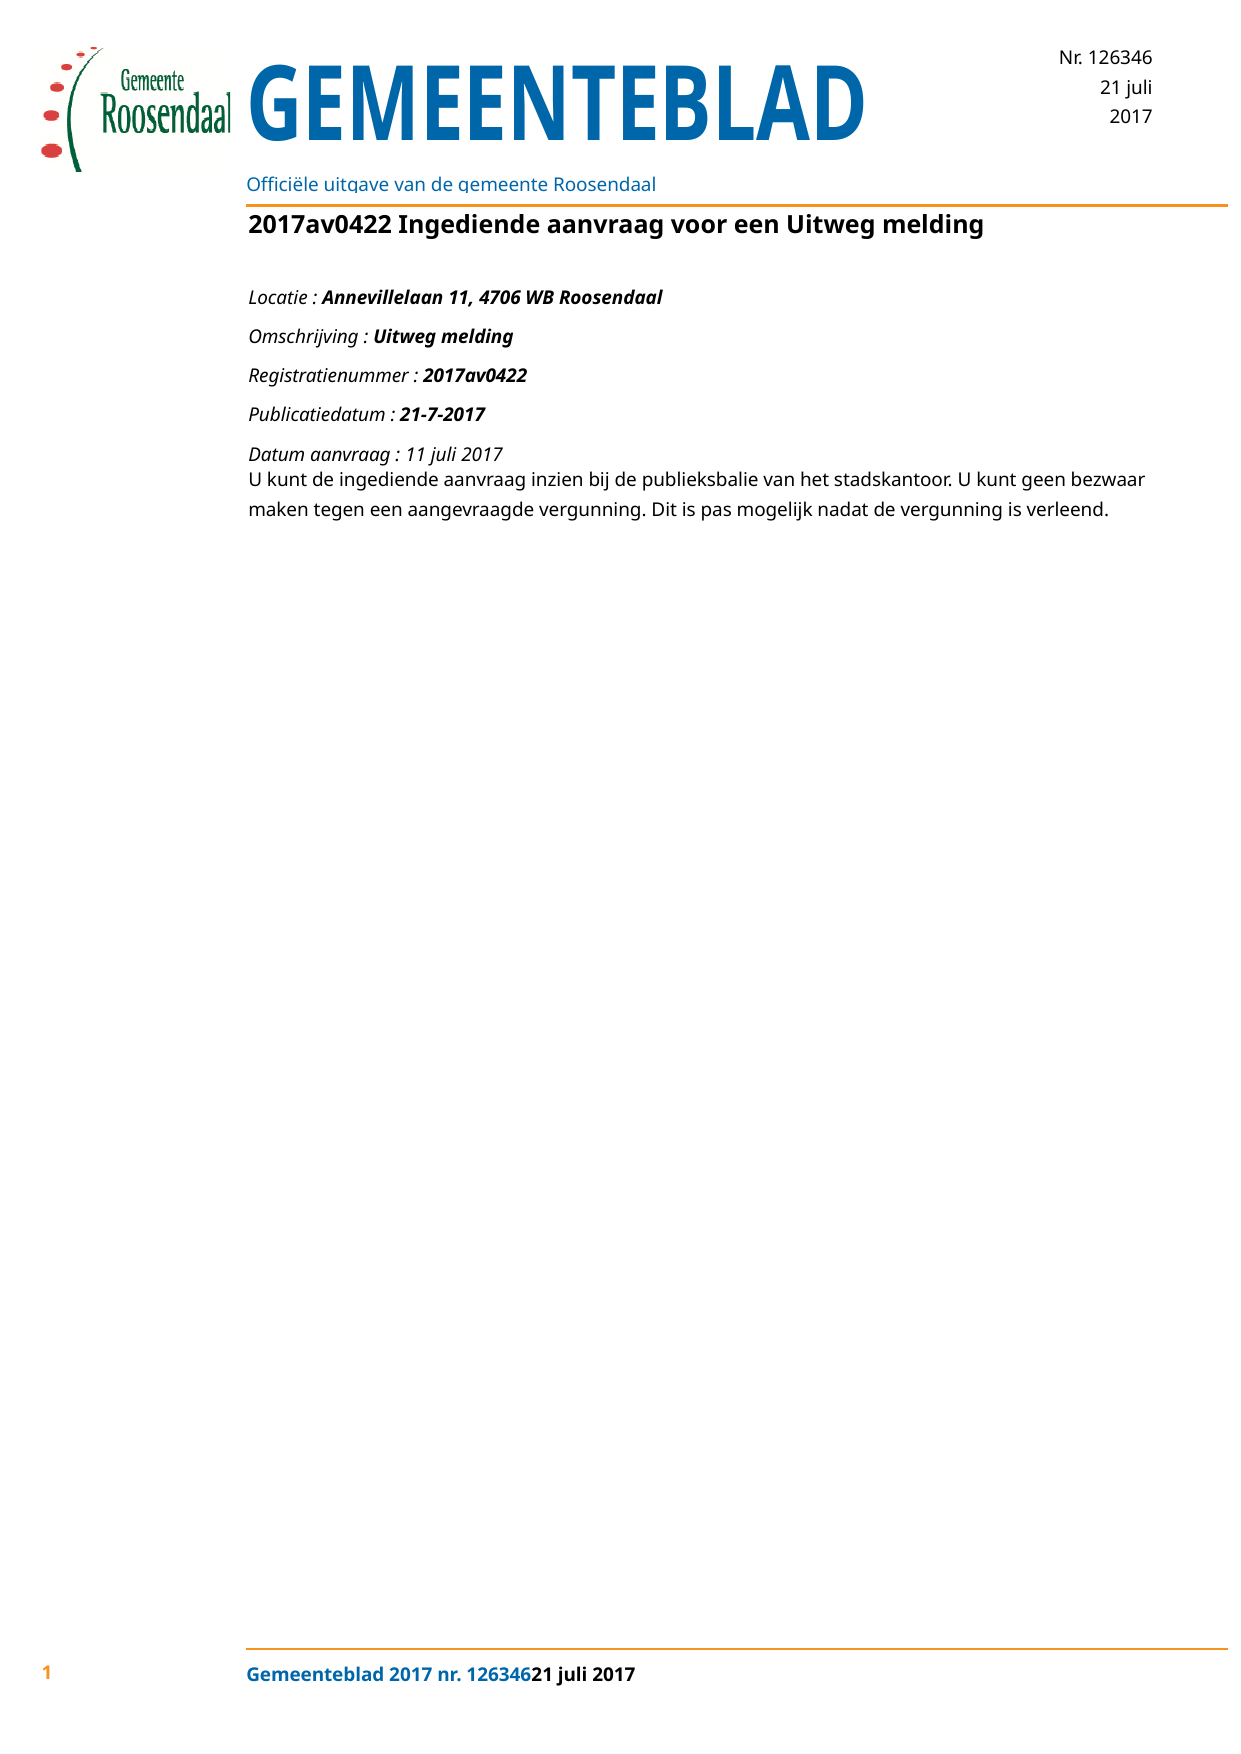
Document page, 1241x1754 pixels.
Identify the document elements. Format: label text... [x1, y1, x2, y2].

text Omschrijving : Uitweg melding [248, 323, 1152, 349]
text Publicatiedatum : 21-7-2017 [248, 402, 1152, 427]
text Registratienummer : 2017av0422 [248, 362, 1152, 388]
text Locatie : Annevillelaan 11, 4706 WB Roosendaal [248, 284, 1152, 309]
text 2017av0422 Ingediende aanvraag voor een Uitweg melding [248, 207, 1152, 241]
text Datum aanvraag : 11 juli 2017 [248, 441, 1152, 467]
text U kunt de ingediende aanvraag inzien bij de publieksbalie van het stadskantoor. U kunt geen bezwaar maken tegen een aangevraagde vergunning. Dit is pas mogelijk nadat de vergunning is verleend. [248, 467, 1152, 522]
picture [41, 47, 231, 172]
